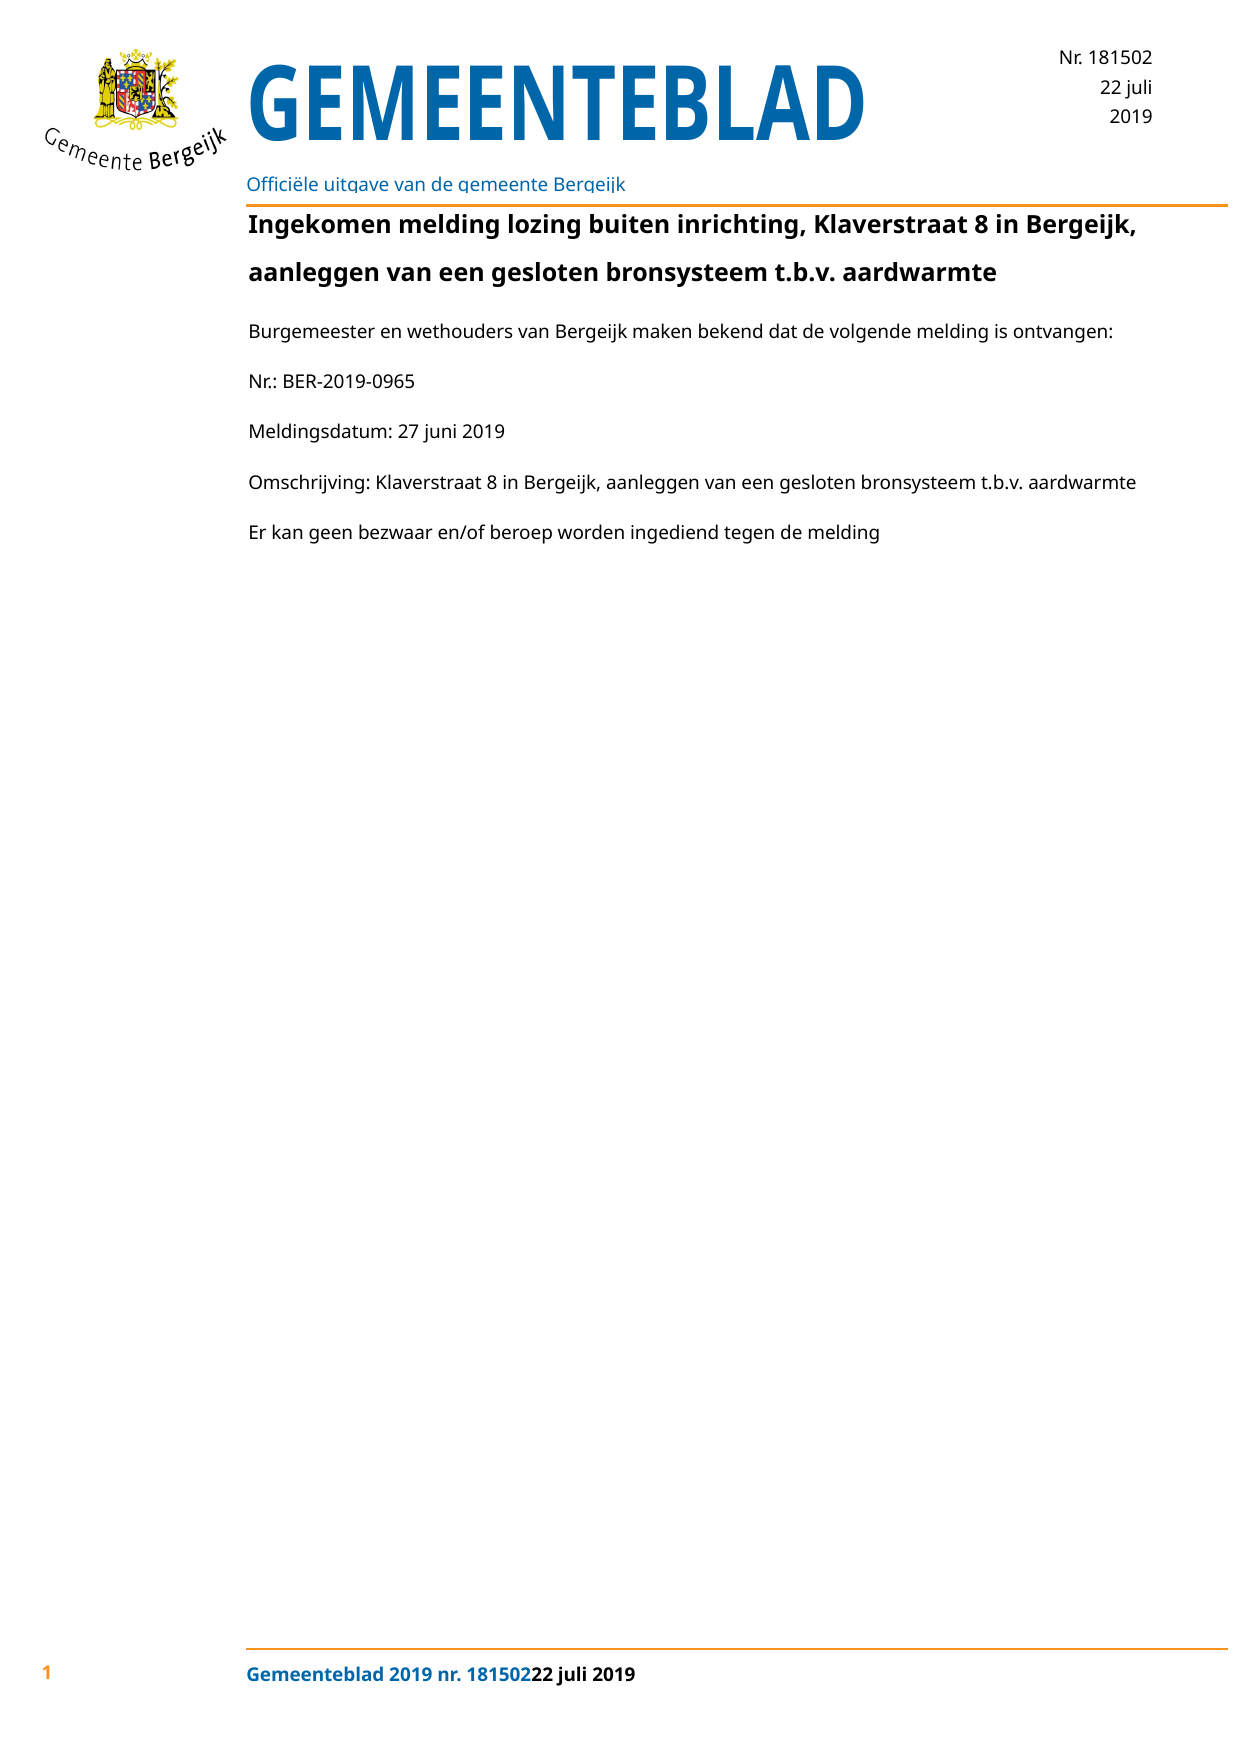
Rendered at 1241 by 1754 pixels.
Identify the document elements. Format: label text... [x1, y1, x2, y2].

text Nr.: BER-2019-0965 [248, 368, 1152, 394]
text Burgemeester en wethouders van Bergeijk maken bekend dat de volgende melding is ontvangen: [248, 318, 1152, 344]
text Omschrijving: Klaverstraat 8 in Bergeijk, aanleggen van een gesloten bronsysteem t.b.v. aardwarmte [248, 469, 1152, 495]
picture [41, 47, 231, 172]
text Ingekomen melding lozing buiten inrichting, Klaverstraat 8 in Bergeijk, aanleggen van een gesloten bronsysteem t.b.v. aardwarmte [248, 207, 1152, 288]
text Er kan geen bezwaar en/of beroep worden ingediend tegen de melding [248, 519, 1152, 545]
text Meldingsdatum: 27 juni 2019 [248, 419, 1152, 444]
